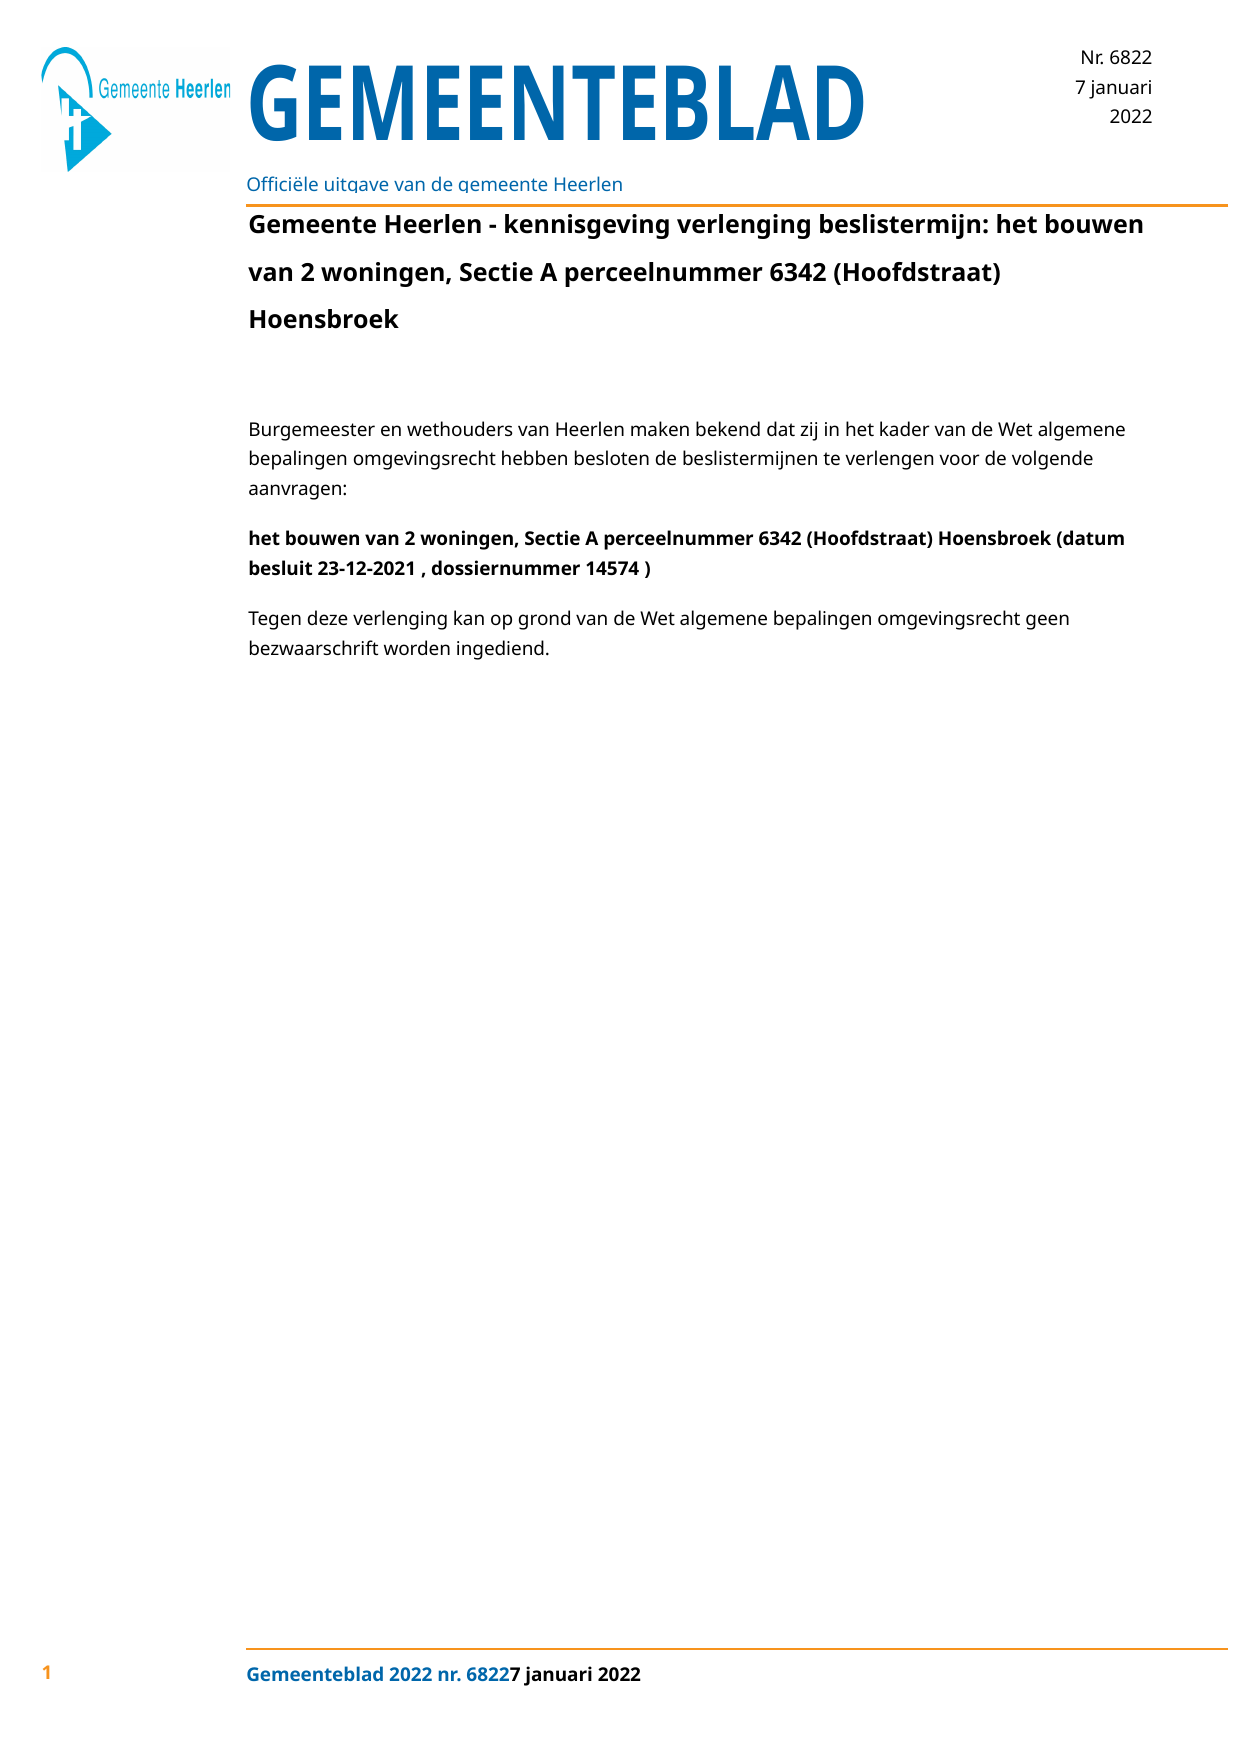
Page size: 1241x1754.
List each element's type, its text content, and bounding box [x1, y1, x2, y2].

picture [41, 47, 231, 172]
text Gemeente Heerlen - kennisgeving verlenging beslistermijn: het bouwen van 2 woningen, Sectie A perceelnummer 6342 (Hoofdstraat) Hoensbroek [248, 207, 1152, 336]
picture [41, 47, 59, 70]
text Burgemeester en wethouders van Heerlen maken bekend dat zij in het kader van de Wet algemene bepalingen omgevingsrecht hebben besloten de beslistermijnen te verlengen voor de volgende aanvragen: [248, 416, 1152, 501]
text Tegen deze verlenging kan op grond van de Wet algemene bepalingen omgevingsrecht geen bezwaarschrift worden ingediend. [248, 606, 1152, 661]
text het bouwen van 2 woningen, Sectie A perceelnummer 6342 (Hoofdstraat) Hoensbroek (datum besluit 23-12-2021 , dossiernummer 14574 ) [248, 526, 1152, 581]
